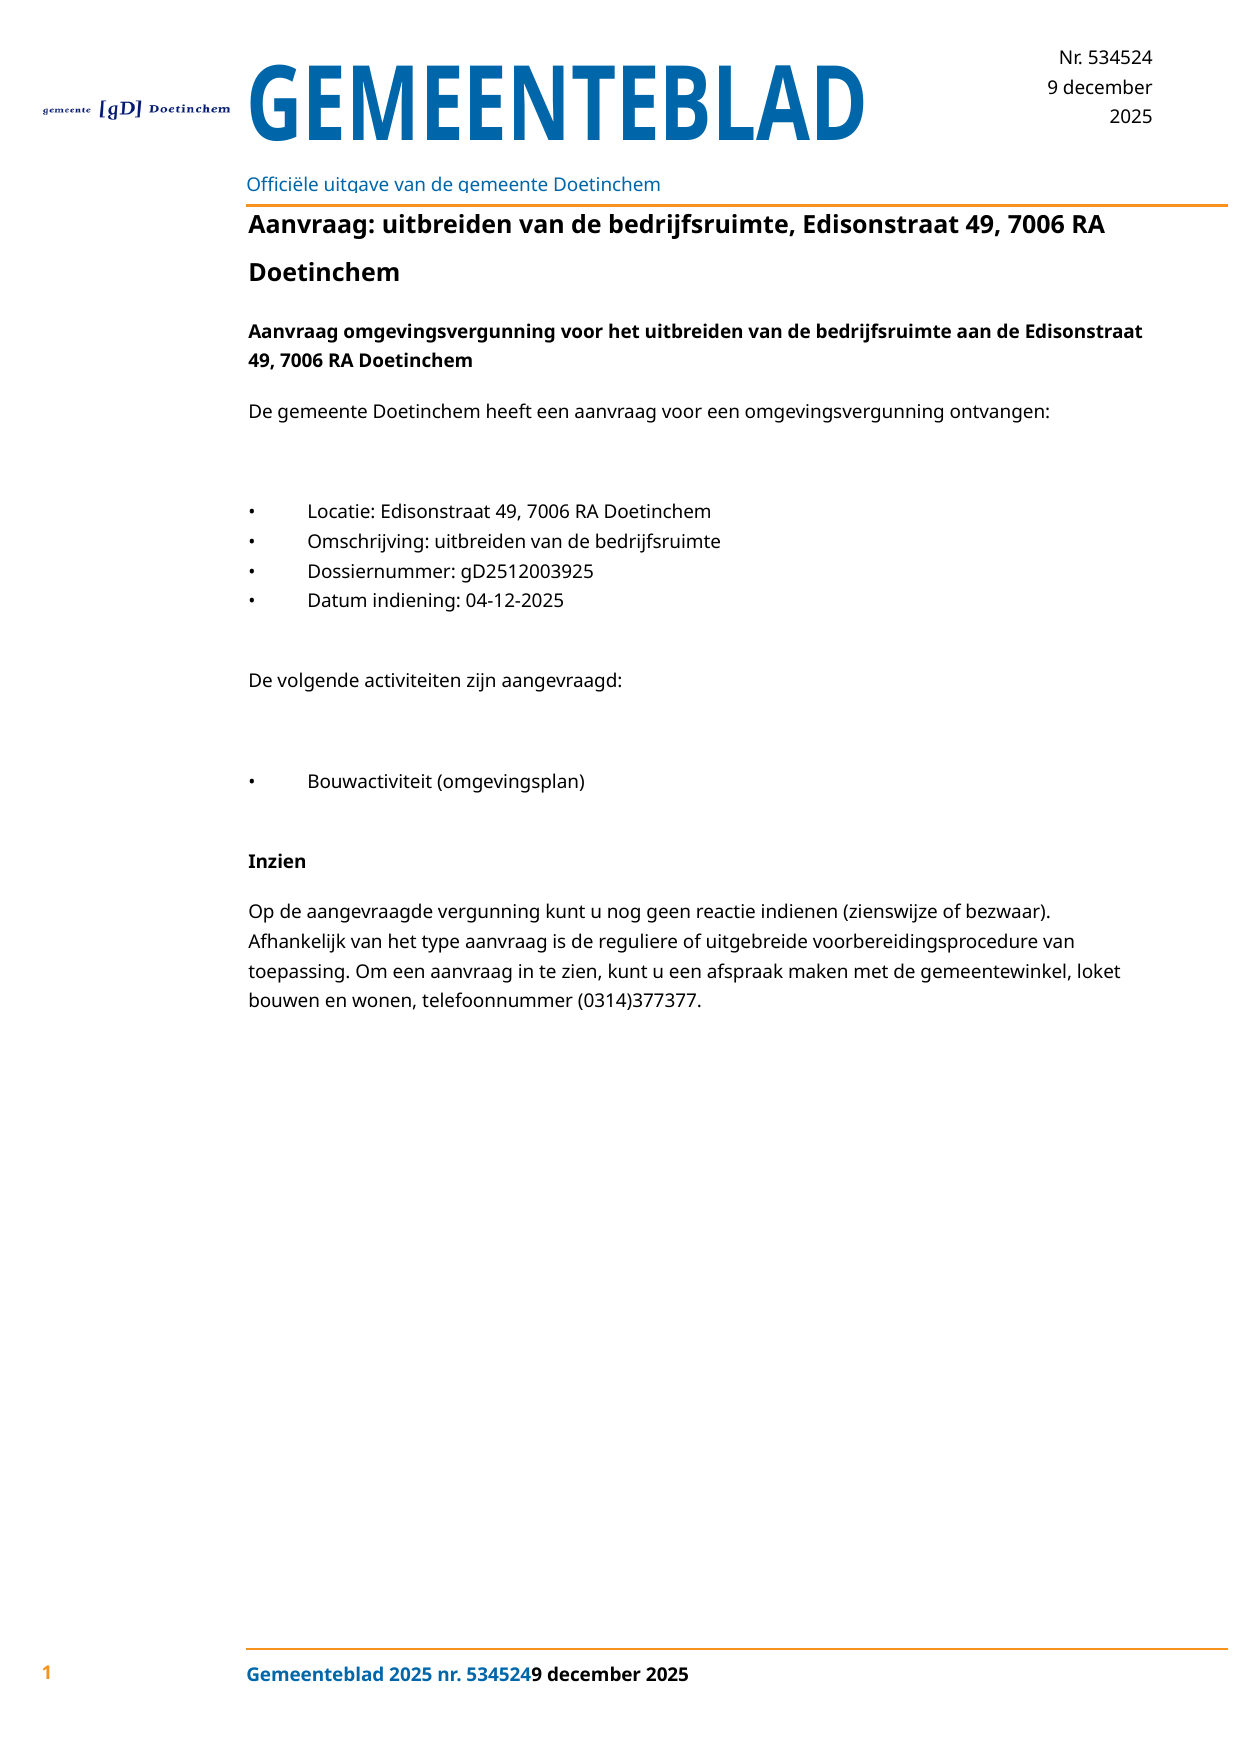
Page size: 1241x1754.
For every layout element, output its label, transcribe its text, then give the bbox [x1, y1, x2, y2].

text De volgende activiteiten zijn aangevraagd: [248, 667, 1152, 693]
list Bouwactiviteit (omgevingsplan) [248, 768, 1152, 794]
text De gemeente Doetinchem heeft een aanvraag voor een omgevingsvergunning ontvangen: [248, 398, 1152, 424]
text Op de aangevraagde vergunning kunt u nog geen reactie indienen (zienswijze of bezwaar). Afhankelijk van het type aanvraag is de reguliere of uitgebreide voorbereidingsprocedure van toepassing. Om een aanvraag in te zien, kunt u een afspraak maken met de gemeentewinkel, loket bouwen en wonen, telefoonnummer (0314)377377. [248, 899, 1152, 1013]
list Dossiernummer: gD2512003925 [248, 558, 1152, 584]
picture [41, 47, 231, 172]
text Aanvraag: uitbreiden van de bedrijfsruimte, Edisonstraat 49, 7006 RA Doetinchem [248, 207, 1152, 288]
text Aanvraag omgevingsvergunning voor het uitbreiden van de bedrijfsruimte aan de Edisonstraat 49, 7006 RA Doetinchem [248, 318, 1152, 373]
list Datum indiening: 04-12-2025 [248, 587, 1152, 613]
list Omschrijving: uitbreiden van de bedrijfsruimte [248, 528, 1152, 554]
list Locatie: Edisonstraat 49, 7006 RA Doetinchem [248, 499, 1152, 524]
text Inzien [248, 848, 1152, 874]
